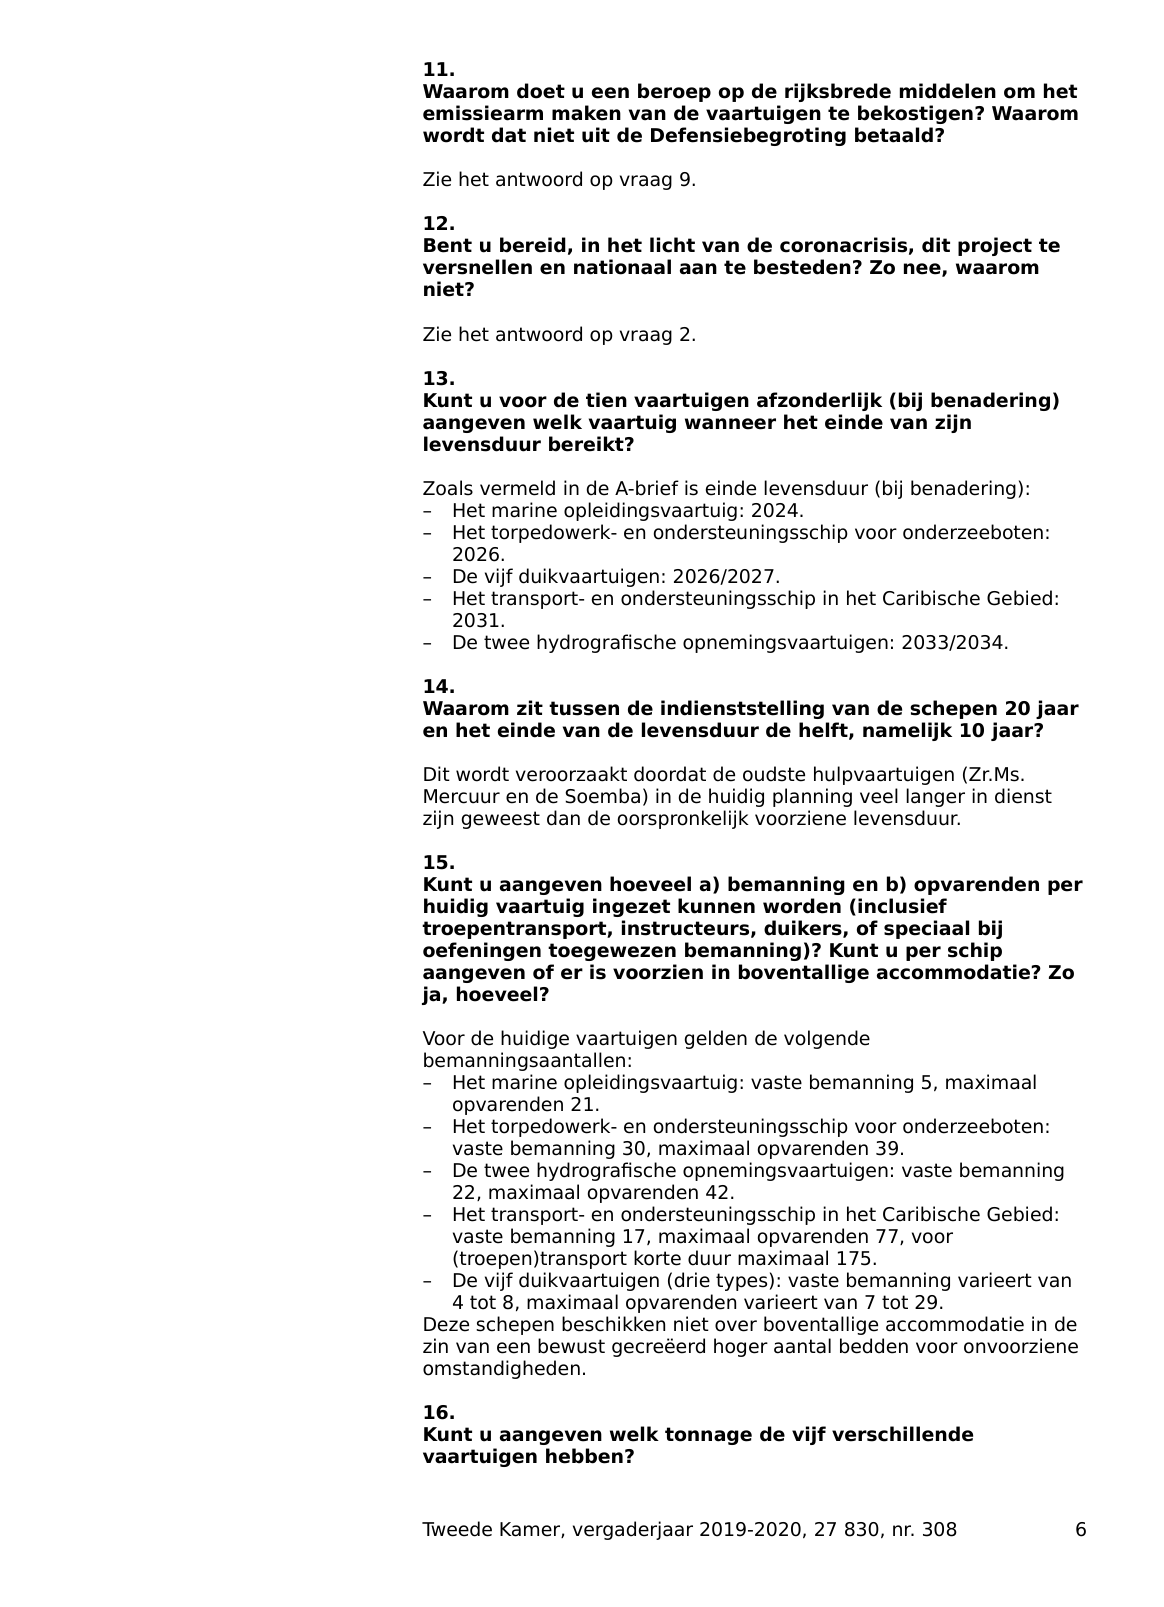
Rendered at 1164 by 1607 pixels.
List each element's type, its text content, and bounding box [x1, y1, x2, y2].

text Zoals vermeld in de A-brief is einde levensduur (bij benadering): [422, 478, 1087, 500]
text Zie het antwoord op vraag 9. [422, 169, 1087, 191]
text – Het marine opleidingsvaartuig: vaste bemanning 5, maximaal opvarenden 21. [422, 1072, 1087, 1116]
text Kunt u aangeven welk tonnage de vijf verschillende vaartuigen hebben? [422, 1424, 1087, 1468]
text Deze schepen beschikken niet over boventallige accommodatie in de zin van een bewust gecreëerd hoger aantal bedden voor onvoorziene omstandigheden. [422, 1314, 1087, 1380]
text Kunt u aangeven hoeveel a) bemanning en b) opvarenden per huidig vaartuig ingezet kunnen worden (inclusief troepentransport, instructeurs, duikers, of speciaal bij oefeningen toegewezen bemanning)? Kunt u per schip aangeven of er is voorzien in boventallige accommodatie? Zo ja, hoeveel? [422, 874, 1087, 1006]
text – De vijf duikvaartuigen (drie types): vaste bemanning varieert van 4 tot 8, maximaal opvarenden varieert van 7 tot 29. [422, 1270, 1087, 1314]
text – Het transport- en ondersteuningsschip in het Caribische Gebied: vaste bemanning 17, maximaal opvarenden 77, voor (troepen)transport korte duur maximaal 175. [422, 1204, 1087, 1270]
text Kunt u voor de tien vaartuigen afzonderlijk (bij benadering) aangeven welk vaartuig wanneer het einde van zijn levensduur bereikt? [422, 389, 1087, 456]
text – Het marine opleidingsvaartuig: 2024. [422, 500, 1087, 522]
text – Het torpedowerk- en ondersteuningsschip voor onderzeeboten: vaste bemanning 30, maximaal opvarenden 39. [422, 1116, 1087, 1160]
text Voor de huidige vaartuigen gelden de volgende bemanningsaantallen: [422, 1028, 1087, 1072]
text 11. [422, 59, 1087, 81]
text – Het transport- en ondersteuningsschip in het Caribische Gebied: 2031. [422, 588, 1087, 632]
text 13. [422, 368, 1087, 389]
text Dit wordt veroorzaakt doordat de oudste hulpvaartuigen (Zr.Ms. Mercuur en de Soemba) in de huidig planning veel langer in dienst zijn geweest dan de oorspronkelijk voorziene levensduur. [422, 764, 1087, 830]
text 15. [422, 852, 1087, 874]
text Waarom doet u een beroep op de rijksbrede middelen om het emissiearm maken van de vaartuigen te bekostigen? Waarom wordt dat niet uit de Defensiebegroting betaald? [422, 81, 1087, 147]
text 16. [422, 1402, 1087, 1424]
text Bent u bereid, in het licht van de coronacrisis, dit project te versnellen en nationaal aan te besteden? Zo nee, waarom niet? [422, 235, 1087, 301]
text – De twee hydrografische opnemingsvaartuigen: 2033/2034. [422, 632, 1087, 653]
text – Het torpedowerk- en ondersteuningsschip voor onderzeeboten: 2026. [422, 522, 1087, 566]
text Zie het antwoord op vraag 2. [422, 323, 1087, 345]
text – De vijf duikvaartuigen: 2026/2027. [422, 566, 1087, 588]
text – De twee hydrografische opnemingsvaartuigen: vaste bemanning 22, maximaal opvarenden 42. [422, 1160, 1087, 1204]
text 12. [422, 213, 1087, 235]
text 14. [422, 676, 1087, 698]
text Waarom zit tussen de indienststelling van de schepen 20 jaar en het einde van de levensduur de helft, namelijk 10 jaar? [422, 698, 1087, 742]
